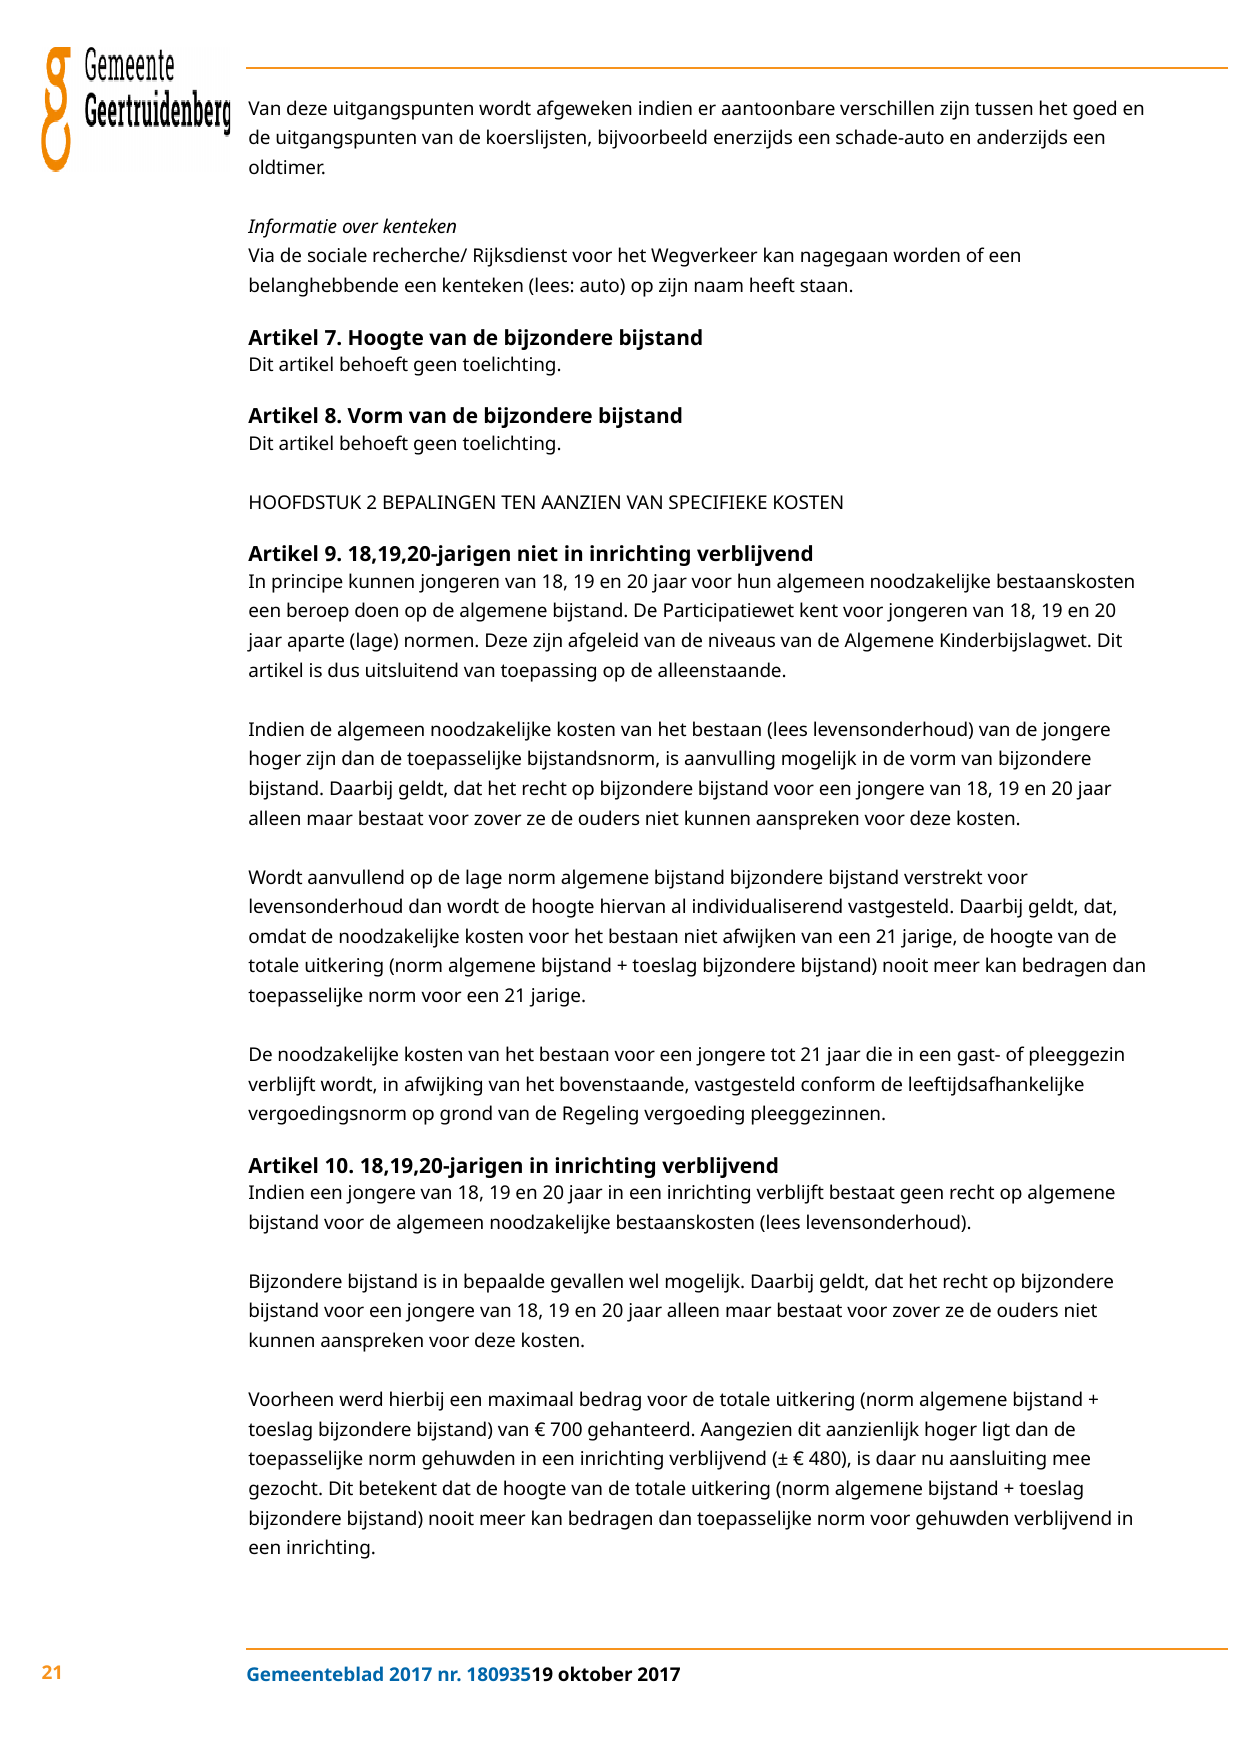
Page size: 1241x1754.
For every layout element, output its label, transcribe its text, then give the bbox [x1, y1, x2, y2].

text Bijzondere bijstand is in bepaalde gevallen wel mogelijk. Daarbij geldt, dat het recht op bijzondere bijstand voor een jongere van 18, 19 en 20 jaar alleen maar bestaat voor zover ze de ouders niet kunnen aanspreken voor deze kosten. [248, 1268, 1152, 1353]
text Indien een jongere van 18, 19 en 20 jaar in een inrichting verblijft bestaat geen recht op algemene bijstand voor de algemeen noodzakelijke bestaanskosten (lees levensonderhoud). [248, 1179, 1152, 1235]
text Dit artikel behoeft geen toelichting. [248, 430, 1152, 456]
text Van deze uitgangspunten wordt afgeweken indien er aantoonbare verschillen zijn tussen het goed en de uitgangspunten van de koerslijsten, bijvoorbeeld enerzijds een schade-auto en anderzijds een oldtimer. [248, 95, 1152, 180]
text Dit artikel behoeft geen toelichting. [248, 351, 1152, 377]
text Informatie over kenteken [248, 213, 1152, 239]
text HOOFDSTUK 2 BEPALINGEN TEN AANZIEN VAN SPECIFIEKE KOSTEN [248, 489, 1152, 515]
text Artikel 8. Vorm van de bijzondere bijstand [248, 402, 1152, 430]
picture [41, 47, 231, 172]
text Voorheen werd hierbij een maximaal bedrag voor de totale uitkering (norm algemene bijstand + toeslag bijzondere bijstand) van € 700 gehanteerd. Aangezien dit aanzienlijk hoger ligt dan de toepasselijke norm gehuwden in een inrichting verblijvend (± € 480), is daar nu aansluiting mee gezocht. Dit betekent dat de hoogte van de totale uitkering (norm algemene bijstand + toeslag bijzondere bijstand) nooit meer kan bedragen dan toepasselijke norm voor gehuwden verblijvend in een inrichting. [248, 1386, 1152, 1560]
text De noodzakelijke kosten van het bestaan voor een jongere tot 21 jaar die in een gast- of pleeggezin verblijft wordt, in afwijking van het bovenstaande, vastgesteld conform de leeftijdsafhankelijke vergoedingsnorm op grond van de Regeling vergoeding pleeggezinnen. [248, 1041, 1152, 1126]
text Artikel 7. Hoogte van de bijzondere bijstand [248, 323, 1152, 351]
text In principe kunnen jongeren van 18, 19 en 20 jaar voor hun algemeen noodzakelijke bestaanskosten een beroep doen op de algemene bijstand. De Participatiewet kent voor jongeren van 18, 19 en 20 jaar aparte (lage) normen. Deze zijn afgeleid van de niveaus van de Algemene Kinderbijslagwet. Dit artikel is dus uitsluitend van toepassing op de alleenstaande. [248, 568, 1152, 682]
text Artikel 9. 18,19,20-jarigen niet in inrichting verblijvend [248, 539, 1152, 568]
text Artikel 10. 18,19,20-jarigen in inrichting verblijvend [248, 1151, 1152, 1179]
text Wordt aanvullend op de lage norm algemene bijstand bijzondere bijstand verstrekt voor levensonderhoud dan wordt de hoogte hiervan al individualiserend vastgesteld. Daarbij geldt, dat, omdat de noodzakelijke kosten voor het bestaan niet afwijken van een 21 jarige, de hoogte van de totale uitkering (norm algemene bijstand + toeslag bijzondere bijstand) nooit meer kan bedragen dan toepasselijke norm voor een 21 jarige. [248, 864, 1152, 1008]
text Via de sociale recherche/ Rijksdienst voor het Wegverkeer kan nagegaan worden of een belanghebbende een kenteken (lees: auto) op zijn naam heeft staan. [248, 243, 1152, 298]
text Indien de algemeen noodzakelijke kosten van het bestaan (lees levensonderhoud) van de jongere hoger zijn dan de toepasselijke bijstandsnorm, is aanvulling mogelijk in de vorm van bijzondere bijstand. Daarbij geldt, dat het recht op bijzondere bijstand voor een jongere van 18, 19 en 20 jaar alleen maar bestaat voor zover ze de ouders niet kunnen aanspreken voor deze kosten. [248, 716, 1152, 830]
